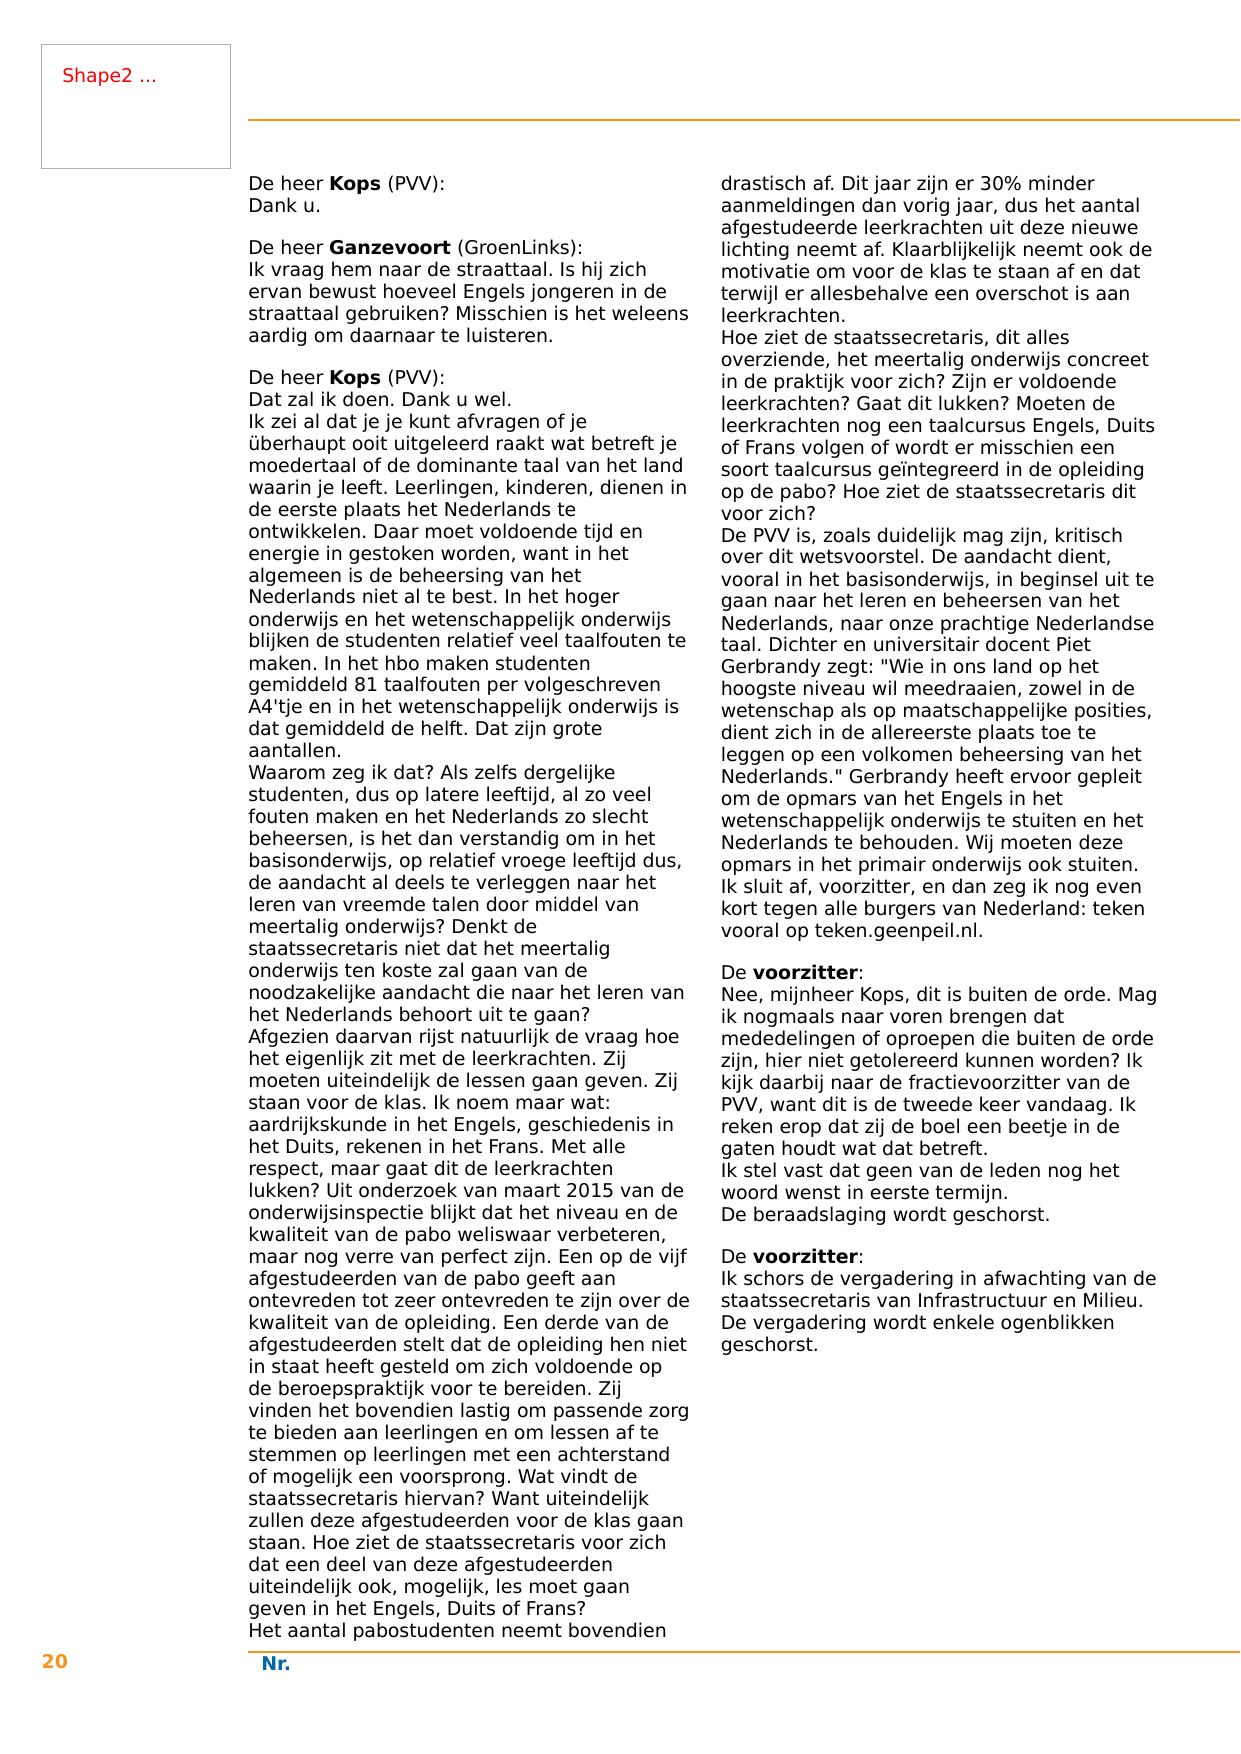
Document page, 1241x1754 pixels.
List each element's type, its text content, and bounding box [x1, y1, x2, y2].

text De PVV is, zoals duidelijk mag zijn, kritisch over dit wetsvoorstel. De aandacht dient, vooral in het basisonderwijs, in beginsel uit te gaan naar het leren en beheersen van het Nederlands, naar onze prachtige Nederlandse taal. Dichter en universitair docent Piet Gerbrandy zegt: "Wie in ons land op het hoogste niveau wil meedraaien, zowel in de wetenschap als op maatschappelijke posities, dient zich in de allereerste plaats toe te leggen op een volkomen beheersing van het Nederlands." Gerbrandy heeft ervoor gepleit om de opmars van het Engels in het wetenschappelijk onderwijs te stuiten en het Nederlands te behouden. Wij moeten deze opmars in het primair onderwijs ook stuiten. [721, 524, 1163, 876]
text De voorzitter: [721, 1246, 1163, 1268]
text De vergadering wordt enkele ogenblikken geschorst. [721, 1312, 1163, 1356]
text Ik sluit af, voorzitter, en dan zeg ik nog even kort tegen alle burgers van Nederland: teken vooral op teken.geenpeil.nl. [721, 876, 1163, 942]
text Ik vraag hem naar de straattaal. Is hij zich ervan bewust hoeveel Engels jongeren in de straattaal gebruiken? Misschien is het weleens aardig om daarnaar te luisteren. [248, 259, 691, 347]
text Afgezien daarvan rijst natuurlijk de vraag hoe het eigenlijk zit met de leerkrachten. Zij moeten uiteindelijk de lessen gaan geven. Zij staan voor de klas. Ik noem maar wat: aardrijkskunde in het Engels, geschiedenis in het Duits, rekenen in het Frans. Met alle respect, maar gaat dit de leerkrachten lukken? Uit onderzoek van maart 2015 van de onderwijsinspectie blijkt dat het niveau en de kwaliteit van de pabo weliswaar verbeteren, maar nog verre van perfect zijn. Een op de vijf afgestudeerden van de pabo geeft aan ontevreden tot zeer ontevreden te zijn over de kwaliteit van de opleiding. Een derde van de afgestudeerden stelt dat de opleiding hen niet in staat heeft gesteld om zich voldoende op de beroepspraktijk voor te bereiden. Zij vinden het bovendien lastig om passende zorg te bieden aan leerlingen en om lessen af te stemmen op leerlingen met een achterstand of mogelijk een voorsprong. Wat vindt de staatssecretaris hiervan? Want uiteindelijk zullen deze afgestudeerden voor de klas gaan staan. Hoe ziet de staatssecretaris voor zich dat een deel van deze afgestudeerden uiteindelijk ook, mogelijk, les moet gaan geven in het Engels, Duits of Frans? [248, 1026, 691, 1619]
text De beraadslaging wordt geschorst. [721, 1204, 1163, 1226]
text De voorzitter: [721, 962, 1163, 984]
text Waarom zeg ik dat? Als zelfs dergelijke studenten, dus op latere leeftijd, al zo veel fouten maken en het Nederlands zo slecht beheersen, is het dan verstandig om in het basisonderwijs, op relatief vroege leeftijd dus, de aandacht al deels te verleggen naar het leren van vreemde talen door middel van meertalig onderwijs? Denkt de staatssecretaris niet dat het meertalig onderwijs ten koste zal gaan van de noodzakelijke aandacht die naar het leren van het Nederlands behoort uit te gaan? [248, 762, 691, 1026]
text Ik stel vast dat geen van de leden nog het woord wenst in eerste termijn. [721, 1160, 1163, 1204]
text De heer Kops (PVV): [248, 173, 691, 195]
text De heer Kops (PVV): [248, 367, 691, 389]
text Het aantal pabostudenten neemt bovendien [248, 1619, 691, 1641]
text drastisch af. Dit jaar zijn er 30% minder aanmeldingen dan vorig jaar, dus het aantal afgestudeerde leerkrachten uit deze nieuwe lichting neemt af. Klaarblijkelijk neemt ook de motivatie om voor de klas te staan af en dat terwijl er allesbehalve een overschot is aan leerkrachten. [721, 173, 1163, 327]
text Ik zei al dat je je kunt afvragen of je überhaupt ooit uitgeleerd raakt wat betreft je moedertaal of de dominante taal van het land waarin je leeft. Leerlingen, kinderen, dienen in de eerste plaats het Nederlands te ontwikkelen. Daar moet voldoende tijd en energie in gestoken worden, want in het algemeen is de beheersing van het Nederlands niet al te best. In het hoger onderwijs en het wetenschappelijk onderwijs blijken de studenten relatief veel taalfouten te maken. In het hbo maken studenten gemiddeld 81 taalfouten per volgeschreven A4'tje en in het wetenschappelijk onderwijs is dat gemiddeld de helft. Dat zijn grote aantallen. [248, 411, 691, 762]
text Dat zal ik doen. Dank u wel. [248, 389, 691, 411]
text De heer Ganzevoort (GroenLinks): [248, 237, 691, 259]
text Nee, mijnheer Kops, dit is buiten de orde. Mag ik nogmaals naar voren brengen dat mededelingen of oproepen die buiten de orde zijn, hier niet getolereerd kunnen worden? Ik kijk daarbij naar de fractievoorzitter van de PVV, want dit is de tweede keer vandaag. Ik reken erop dat zij de boel een beetje in de gaten houdt wat dat betreft. [721, 984, 1163, 1160]
text Ik schors de vergadering in afwachting van de staatssecretaris van Infrastructuur en Milieu. [721, 1268, 1163, 1312]
text Hoe ziet de staatssecretaris, dit alles overziende, het meertalig onderwijs concreet in de praktijk voor zich? Zijn er voldoende leerkrachten? Gaat dit lukken? Moeten de leerkrachten nog een taalcursus Engels, Duits of Frans volgen of wordt er misschien een soort taalcursus geïntegreerd in de opleiding op de pabo? Hoe ziet de staatssecretaris dit voor zich? [721, 327, 1163, 524]
text Dank u. [248, 195, 691, 217]
